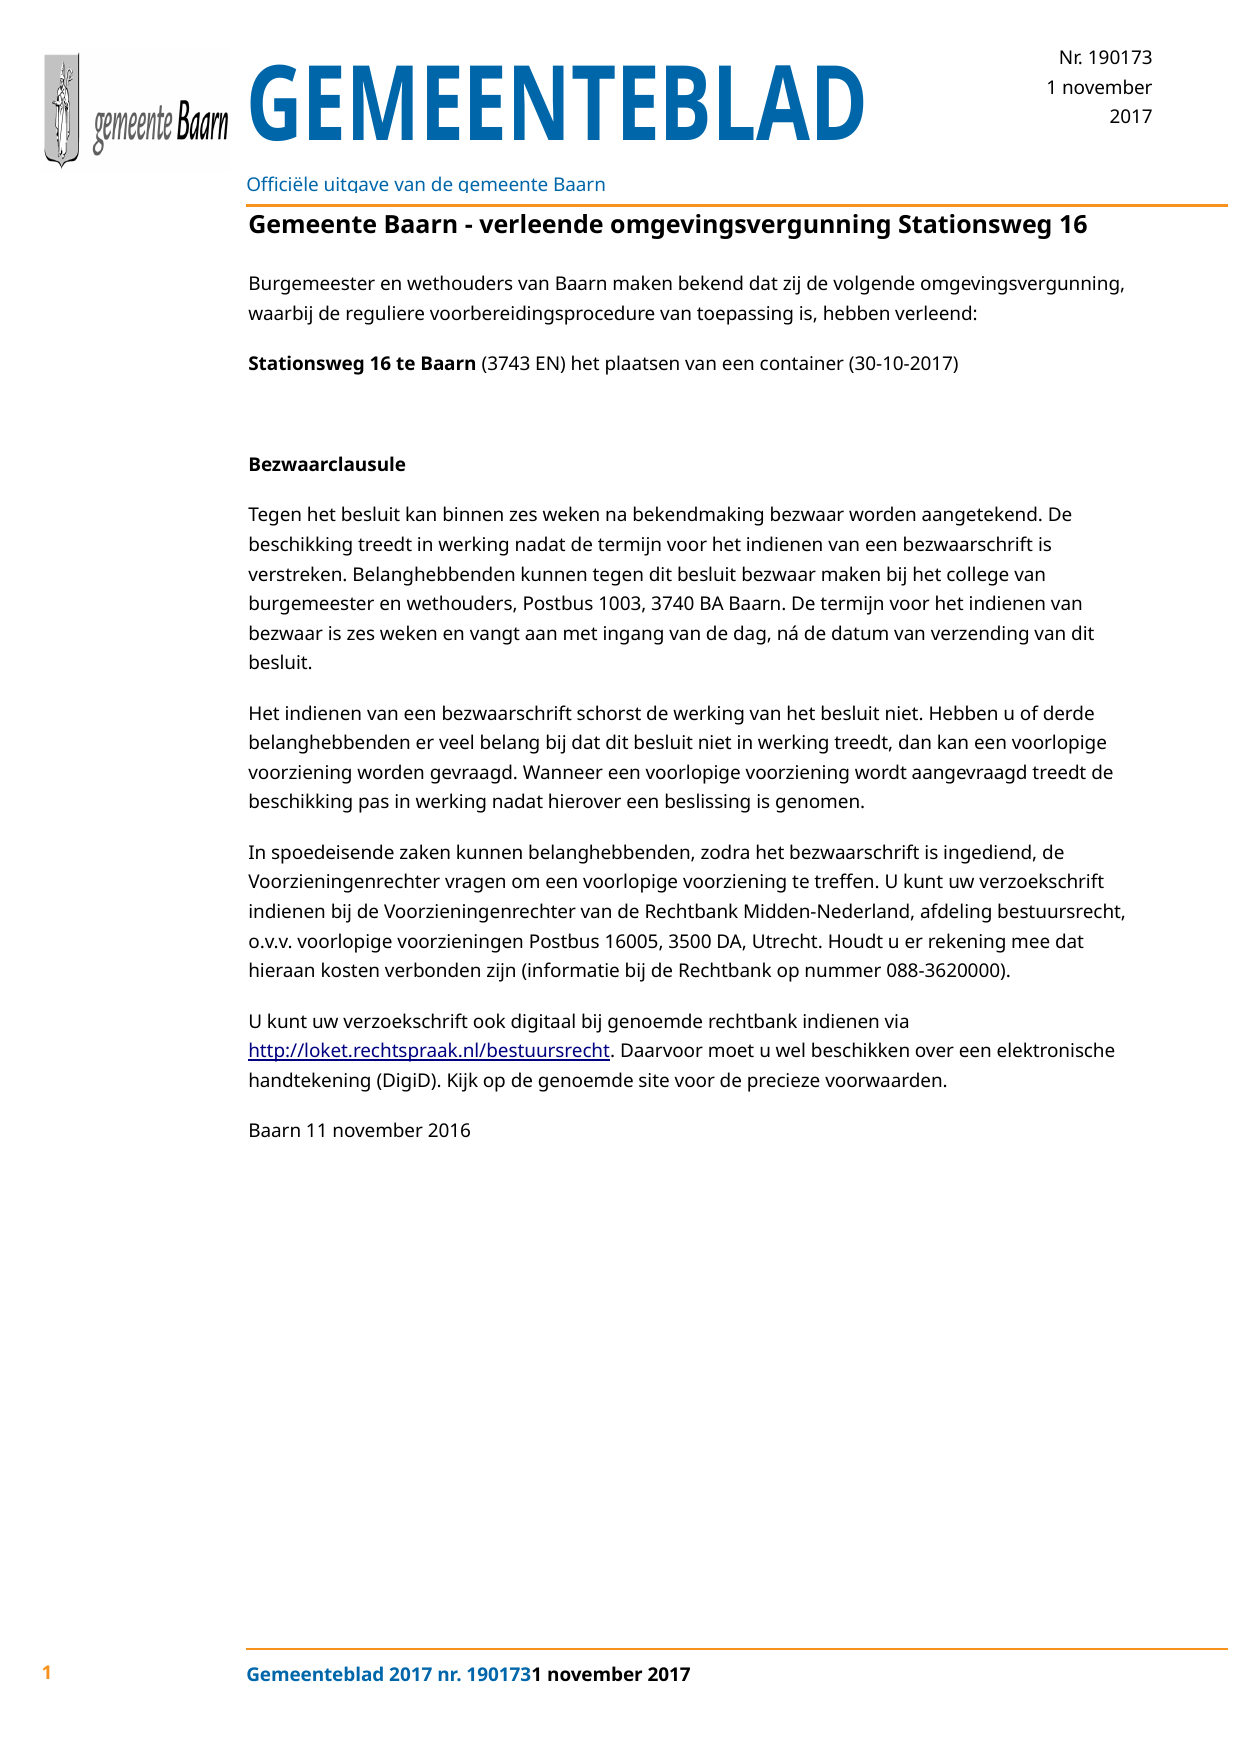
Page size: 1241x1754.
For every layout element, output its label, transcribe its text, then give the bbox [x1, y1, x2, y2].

text U kunt uw verzoekschrift ook digitaal bij genoemde rechtbank indienen via http://loket.rechtspraak.nl/bestuursrecht. Daarvoor moet u wel beschikken over een elektronische handtekening (DigiD). Kijk op de genoemde site voor de precieze voorwaarden. [248, 1008, 1152, 1093]
picture [41, 47, 231, 172]
text Stationsweg 16 te Baarn (3743 EN) het plaatsen van een container (30-10-2017) [248, 350, 1152, 376]
text Het indienen van een bezwaarschrift schorst de werking van het besluit niet. Hebben u of derde belanghebbenden er veel belang bij dat dit besluit niet in werking treedt, dan kan een voorlopige voorziening worden gevraagd. Wanneer een voorlopige voorziening wordt aangevraagd treedt de beschikking pas in werking nadat hierover een beslissing is genomen. [248, 700, 1152, 814]
text Burgemeester en wethouders van Baarn maken bekend dat zij de volgende omgevingsvergunning, waarbij de reguliere voorbereidingsprocedure van toepassing is, hebben verleend: [248, 270, 1152, 326]
text Baarn 11 november 2016 [248, 1117, 1152, 1143]
text Bezwaarclausule [248, 451, 1152, 477]
text In spoedeisende zaken kunnen belanghebbenden, zodra het bezwaarschrift is ingediend, de Voorzieningenrechter vragen om een voorlopige voorziening te treffen. U kunt uw verzoekschrift indienen bij de Voorzieningenrechter van de Rechtbank Midden-Nederland, afdeling bestuursrecht, o.v.v. voorlopige voorzieningen Postbus 16005, 3500 DA, Utrecht. Houdt u er rekening mee dat hieraan kosten verbonden zijn (informatie bij de Rechtbank op nummer 088-3620000). [248, 839, 1152, 983]
text Gemeente Baarn - verleende omgevingsvergunning Stationsweg 16 [248, 207, 1152, 241]
text Tegen het besluit kan binnen zes weken na bekendmaking bezwaar worden aangetekend. De beschikking treedt in werking nadat de termijn voor het indienen van een bezwaarschrift is verstreken. Belanghebbenden kunnen tegen dit besluit bezwaar maken bij het college van burgemeester en wethouders, Postbus 1003, 3740 BA Baarn. De termijn voor het indienen van bezwaar is zes weken en vangt aan met ingang van de dag, ná de datum van verzending van dit besluit. [248, 502, 1152, 675]
